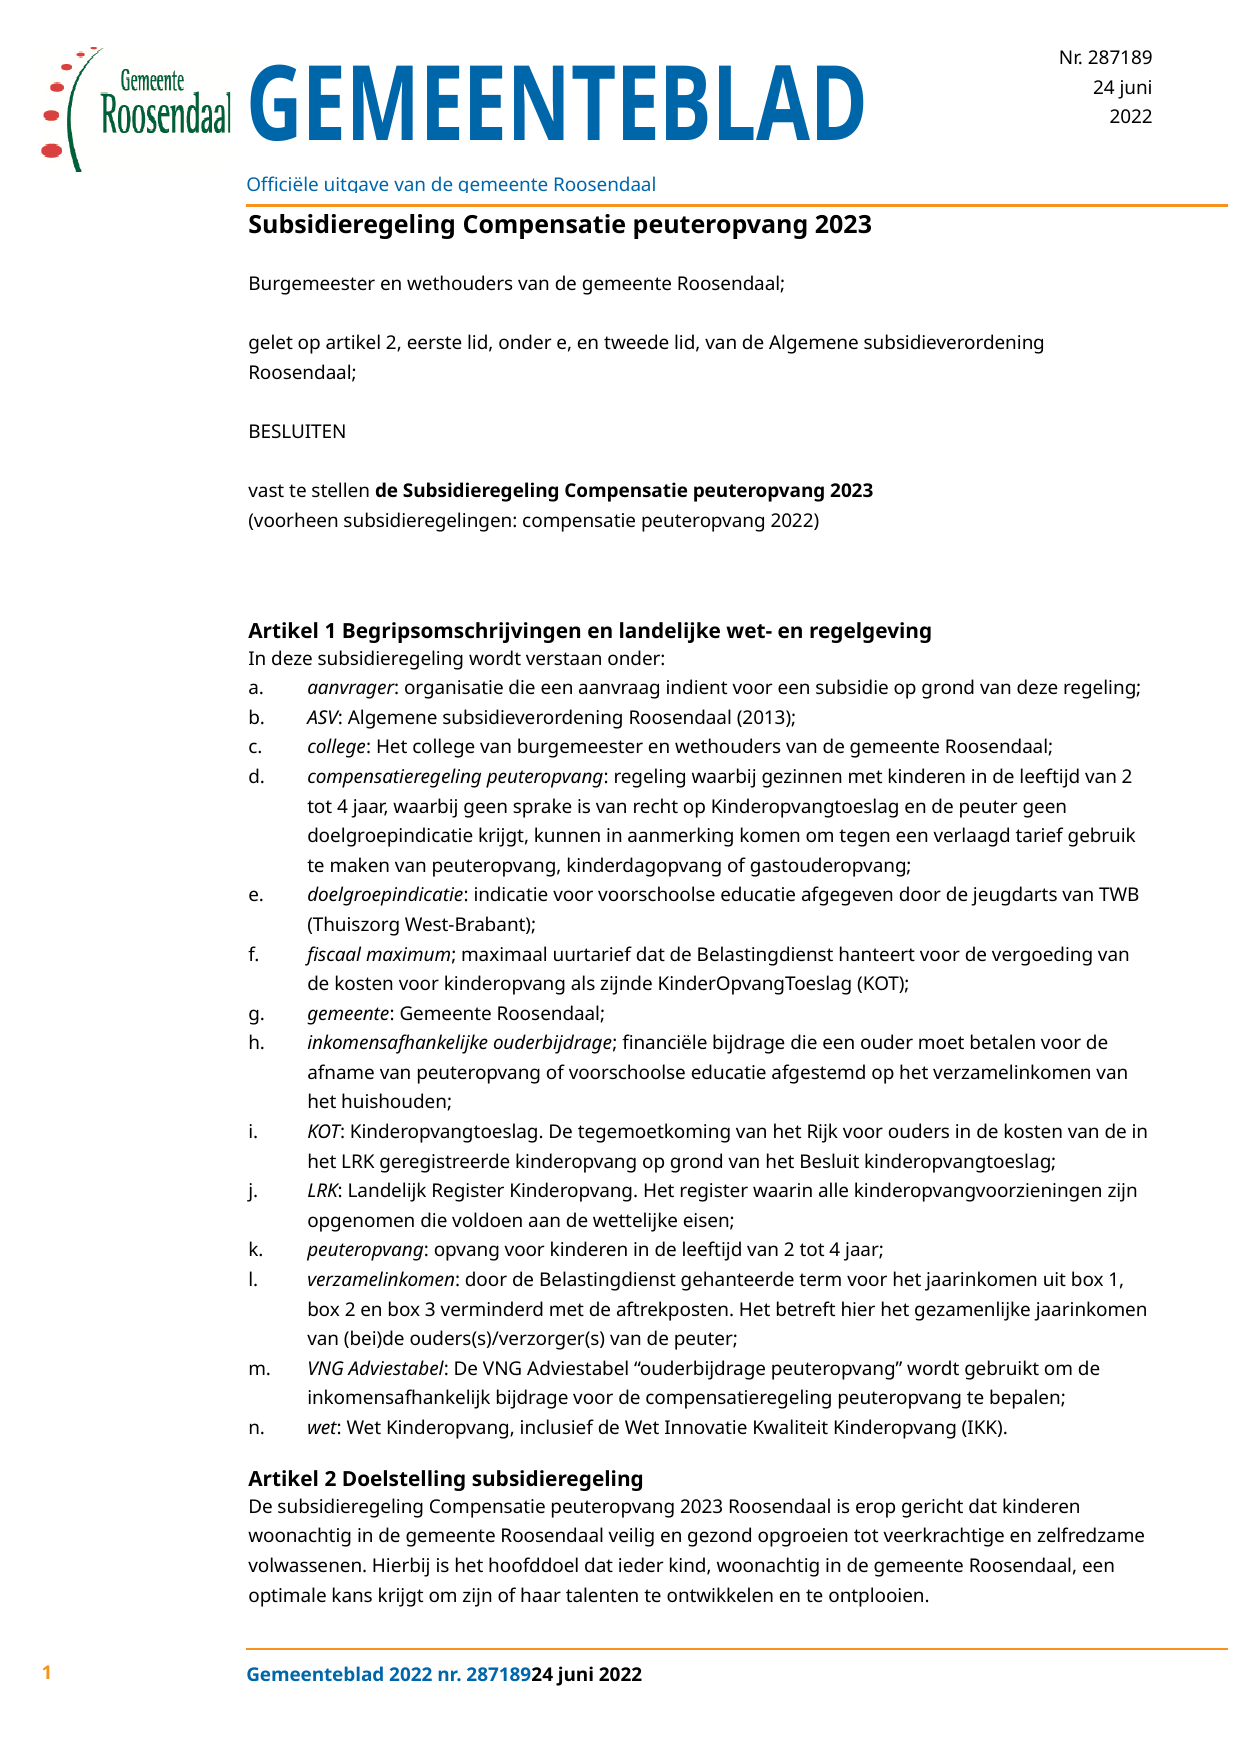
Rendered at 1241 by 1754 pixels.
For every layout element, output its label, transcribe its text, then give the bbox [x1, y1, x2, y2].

list LRK: Landelijk Register Kinderopvang. Het register waarin alle kinderopvangvoorzieningen zijn opgenomen die voldoen aan de wettelijke eisen; [248, 1177, 1152, 1233]
picture [41, 47, 231, 172]
list college: Het college van burgemeester en wethouders van de gemeente Roosendaal; [248, 734, 1152, 759]
list doelgroepindicatie: indicatie voor voorschoolse educatie afgegeven door de jeugdarts van TWB (Thuiszorg West-Brabant); [248, 882, 1152, 937]
text (voorheen subsidieregelingen: compensatie peuteropvang 2022) [248, 507, 1152, 533]
text De subsidieregeling Compensatie peuteropvang 2023 Roosendaal is erop gericht dat kinderen woonachtig in de gemeente Roosendaal veilig en gezond opgroeien tot veerkrachtige en zelfredzame volwassenen. Hierbij is het hoofddoel dat ieder kind, woonachtig in de gemeente Roosendaal, een optimale kans krijgt om zijn of haar talenten te ontwikkelen en te ontplooien. [248, 1493, 1152, 1607]
text gelet op artikel 2, eerste lid, onder e, en tweede lid, van de Algemene subsidieverordening Roosendaal; [248, 329, 1152, 385]
list wet: Wet Kinderopvang, inclusief de Wet Innovatie Kwaliteit Kinderopvang (IKK). [248, 1414, 1152, 1440]
text Artikel 2 Doelstelling subsidieregeling [248, 1464, 1152, 1493]
list verzamelinkomen: door de Belastingdienst gehanteerde term voor het jaarinkomen uit box 1, box 2 en box 3 verminderd met de aftrekposten. Het betreft hier het gezamenlijke jaarinkomen van (bei)de ouders(s)/verzorger(s) van de peuter; [248, 1266, 1152, 1351]
list fiscaal maximum; maximaal uurtarief dat de Belastingdienst hanteert voor de vergoeding van de kosten voor kinderopvang als zijnde KinderOpvangToeslag (KOT); [248, 941, 1152, 996]
list gemeente: Gemeente Roosendaal; [248, 1000, 1152, 1026]
list VNG Adviestabel: De VNG Adviestabel “ouderbijdrage peuteropvang” wordt gebruikt om de inkomensafhankelijk bijdrage voor de compensatieregeling peuteropvang te bepalen; [248, 1355, 1152, 1410]
list KOT: Kinderopvangtoeslag. De tegemoetkoming van het Rijk voor ouders in de kosten van de in het LRK geregistreerde kinderopvang op grond van het Besluit kinderopvangtoeslag; [248, 1118, 1152, 1174]
text Burgemeester en wethouders van de gemeente Roosendaal; [248, 270, 1152, 296]
text In deze subsidieregeling wordt verstaan onder: [248, 645, 1152, 671]
list ASV: Algemene subsidieverordening Roosendaal (2013); [248, 704, 1152, 730]
text Subsidieregeling Compensatie peuteropvang 2023 [248, 207, 1152, 241]
list inkomensafhankelijke ouderbijdrage; financiële bijdrage die een ouder moet betalen voor de afname van peuteropvang of voorschoolse educatie afgestemd op het verzamelinkomen van het huishouden; [248, 1029, 1152, 1114]
list compensatieregeling peuteropvang: regeling waarbij gezinnen met kinderen in de leeftijd van 2 tot 4 jaar, waarbij geen sprake is van recht op Kinderopvangtoeslag en de peuter geen doelgroepindicatie krijgt, kunnen in aanmerking komen om tegen een verlaagd tarief gebruik te maken van peuteropvang, kinderdagopvang of gastouderopvang; [248, 763, 1152, 878]
list aanvrager: organisatie die een aanvraag indient voor een subsidie op grond van deze regeling; [248, 674, 1152, 700]
text vast te stellen de Subsidieregeling Compensatie peuteropvang 2023 [248, 477, 1152, 503]
text BESLUITEN [248, 418, 1152, 444]
list peuteropvang: opvang voor kinderen in de leeftijd van 2 tot 4 jaar; [248, 1237, 1152, 1262]
text Artikel 1 Begripsomschrijvingen en landelijke wet- en regelgeving [248, 617, 1152, 645]
